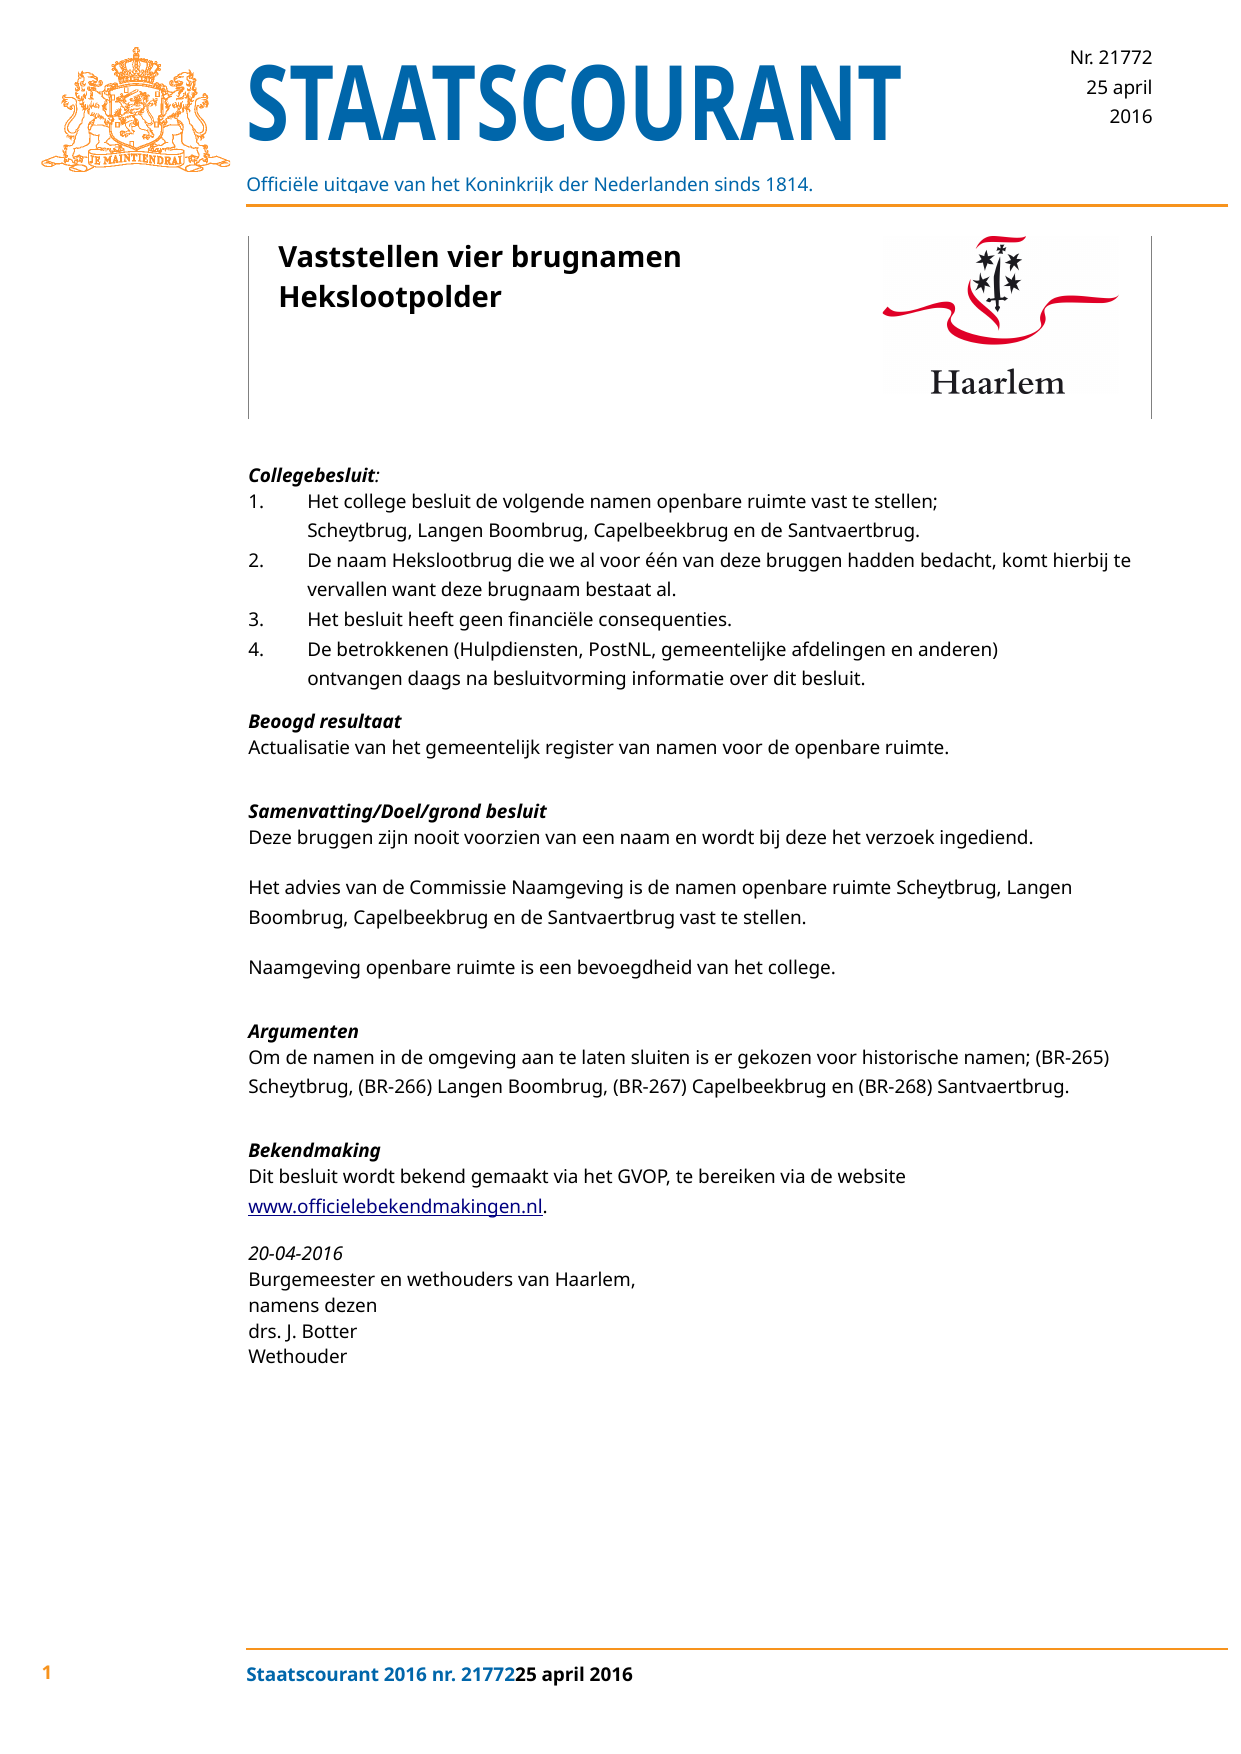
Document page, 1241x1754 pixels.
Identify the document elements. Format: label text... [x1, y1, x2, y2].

text Beoogd resultaat [248, 708, 1152, 734]
table_header [850, 236, 1151, 419]
text Bekendmaking [248, 1137, 1152, 1163]
list ontvangen daags na besluitvorming informatie over dit besluit. [248, 665, 1152, 691]
list De betrokkenen (Hulpdiensten, PostNL, gemeentelijke afdelingen en anderen) [248, 636, 1152, 661]
list Het college besluit de volgende namen openbare ruimte vast te stellen; [248, 488, 1152, 513]
text Collegebesluit: [248, 462, 1152, 488]
text Argumenten [248, 1018, 1152, 1044]
text namens dezen [248, 1292, 1152, 1318]
list Scheytbrug, Langen Boombrug, Capelbeekbrug en de Santvaertbrug. [248, 517, 1152, 543]
text Dit besluit wordt bekend gemaakt via het GVOP, te bereiken via de website www.officielebekendmakingen.nl. [248, 1163, 1152, 1218]
text Burgemeester en wethouders van Haarlem, [248, 1266, 1152, 1292]
list Het besluit heeft geen financiële consequenties. [248, 606, 1152, 632]
text Naamgeving openbare ruimte is een bevoegdheid van het college. [248, 954, 1152, 980]
text Deze bruggen zijn nooit voorzien van een naam en wordt bij deze het verzoek ingediend. [248, 824, 1152, 849]
text Om de namen in de omgeving aan te laten sluiten is er gekozen voor historische namen; (BR-265) Scheytbrug, (BR-266) Langen Boombrug, (BR-267) Capelbeekbrug en (BR-268) Santvaertbrug. [248, 1044, 1152, 1099]
text Actualisatie van het gemeentelijk register van namen voor de openbare ruimte. [248, 734, 1152, 760]
table_header Vaststellen vier brugnamen Hekslootpolder [249, 236, 850, 419]
text drs. J. Botter [248, 1318, 1152, 1343]
picture [882, 236, 1119, 394]
picture [41, 47, 231, 172]
text Het advies van de Commissie Naamgeving is de namen openbare ruimte Scheytbrug, Langen Boombrug, Capelbeekbrug en de Santvaertbrug vast te stellen. [248, 874, 1152, 929]
text Wethouder [248, 1343, 1152, 1369]
list De naam Hekslootbrug die we al voor één van deze bruggen hadden bedacht, komt hierbij te vervallen want deze brugnaam bestaat al. [248, 547, 1152, 602]
text 20-04-2016 [248, 1241, 1152, 1266]
text Samenvatting/Doel/grond besluit [248, 798, 1152, 824]
